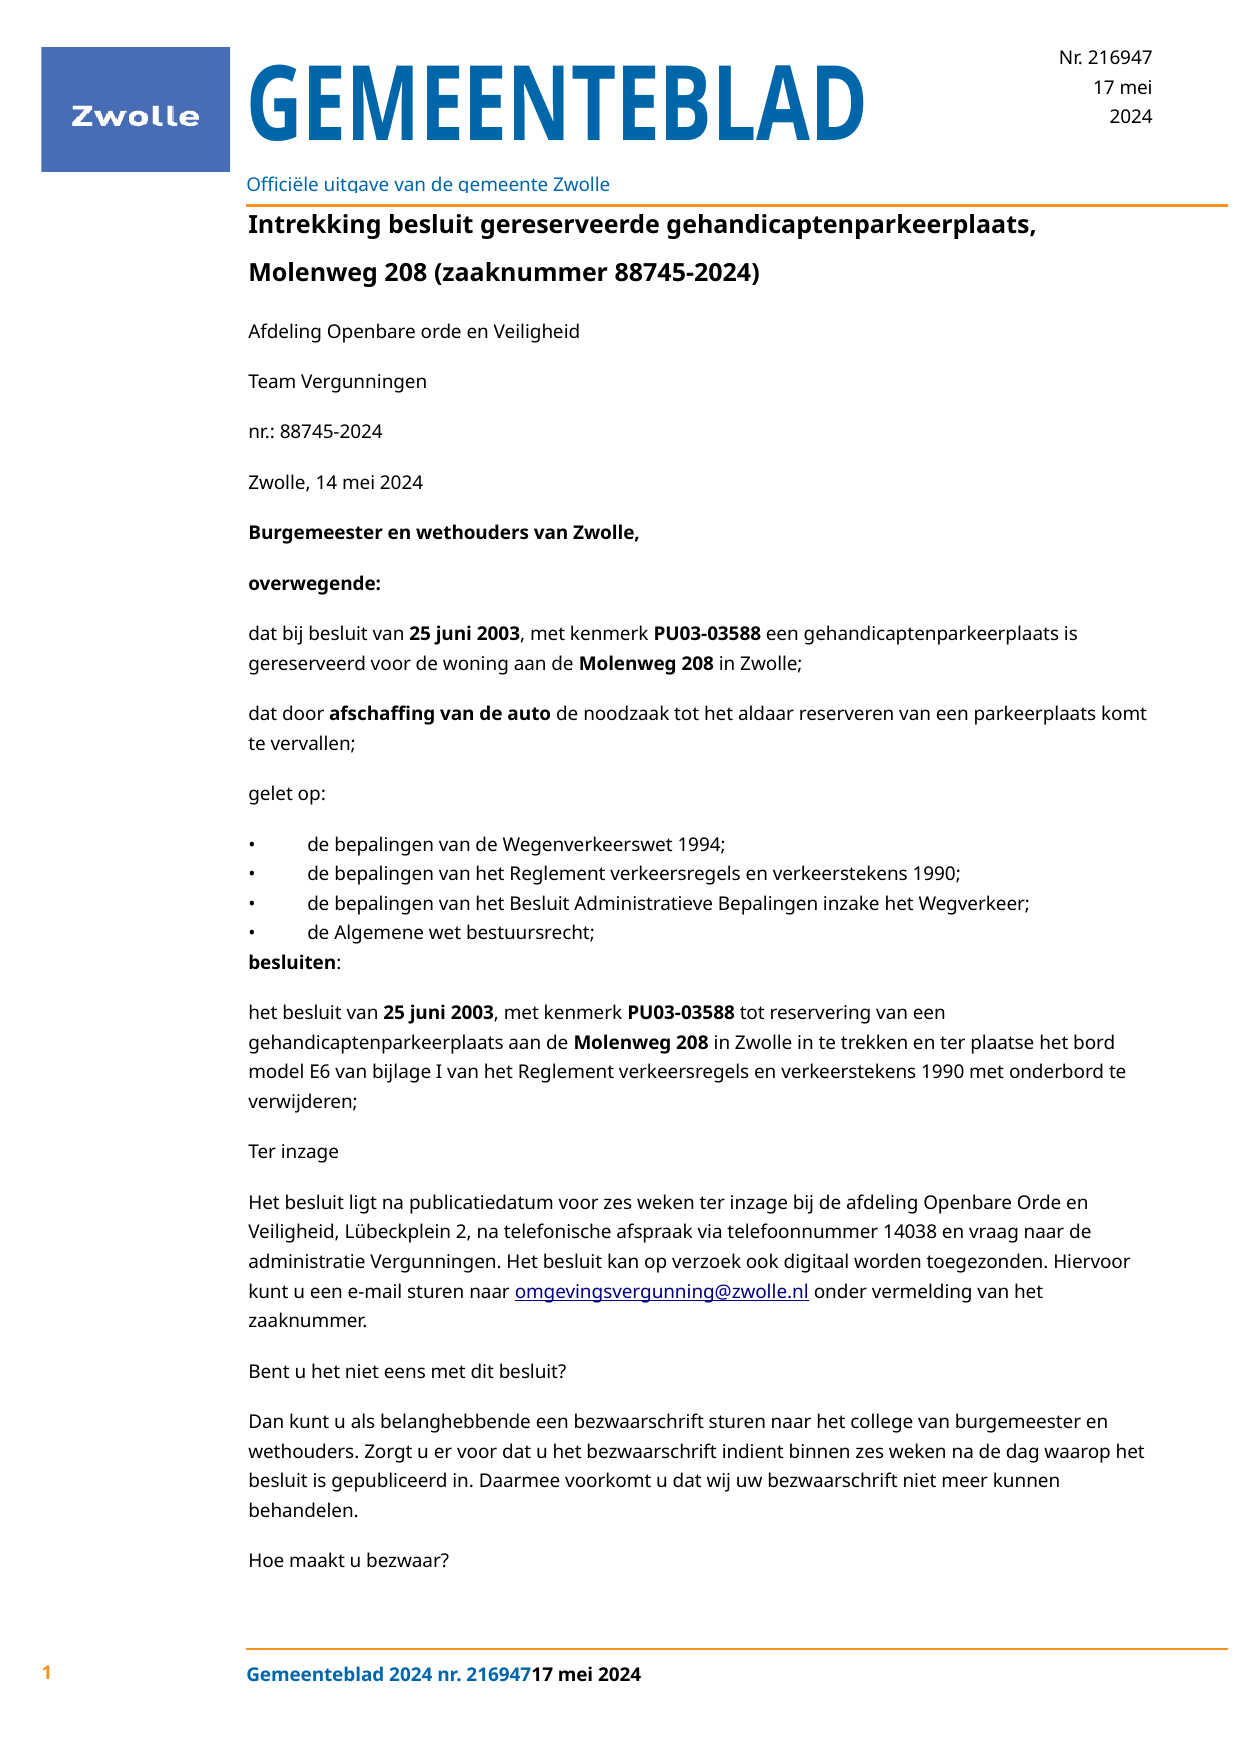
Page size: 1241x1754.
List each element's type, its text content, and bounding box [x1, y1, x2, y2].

text Burgemeester en wethouders van Zwolle, [248, 519, 1152, 545]
text Team Vergunningen [248, 368, 1152, 394]
text Afdeling Openbare orde en Veiligheid [248, 318, 1152, 344]
text besluiten: [248, 949, 1152, 975]
picture [41, 47, 231, 172]
text Ter inzage [248, 1139, 1152, 1164]
text Het besluit ligt na publicatiedatum voor zes weken ter inzage bij de afdeling Openbare Orde en Veiligheid, Lübeckplein 2, na telefonische afspraak via telefoonnummer 14038 en vraag naar de administratie Vergunningen. Het besluit kan op verzoek ook digitaal worden toegezonden. Hiervoor kunt u een e-mail sturen naar omgevingsvergunning@zwolle.nl onder vermelding van het zaaknummer. [248, 1189, 1152, 1333]
text dat bij besluit van 25 juni 2003, met kenmerk PU03-03588 een gehandicaptenparkeerplaats is gereserveerd voor de woning aan de Molenweg 208 in Zwolle; [248, 620, 1152, 676]
text Bent u het niet eens met dit besluit? [248, 1358, 1152, 1384]
text het besluit van 25 juni 2003, met kenmerk PU03-03588 tot reservering van een gehandicaptenparkeerplaats aan de Molenweg 208 in Zwolle in te trekken en ter plaatse het bord model E6 van bijlage I van het Reglement verkeersregels en verkeerstekens 1990 met onderbord te verwijderen; [248, 999, 1152, 1114]
list de Algemene wet bestuursrecht; [248, 919, 1152, 945]
text dat door afschaffing van de auto de noodzaak tot het aldaar reserveren van een parkeerplaats komt te vervallen; [248, 700, 1152, 756]
text gelet op: [248, 780, 1152, 806]
text Hoe maakt u bezwaar? [248, 1547, 1152, 1573]
text nr.: 88745-2024 [248, 419, 1152, 444]
list de bepalingen van de Wegenverkeerswet 1994; [248, 831, 1152, 857]
list de bepalingen van het Reglement verkeersregels en verkeerstekens 1990; [248, 860, 1152, 886]
text Intrekking besluit gereserveerde gehandicaptenparkeerplaats, Molenweg 208 (zaaknummer 88745-2024) [248, 207, 1152, 288]
text Dan kunt u als belanghebbende een bezwaarschrift sturen naar het college van burgemeester en wethouders. Zorgt u er voor dat u het bezwaarschrift indient binnen zes weken na de dag waarop het besluit is gepubliceerd in. Daarmee voorkomt u dat wij uw bezwaarschrift niet meer kunnen behandelen. [248, 1408, 1152, 1523]
list de bepalingen van het Besluit Administratieve Bepalingen inzake het Wegverkeer; [248, 890, 1152, 916]
text Zwolle, 14 mei 2024 [248, 469, 1152, 495]
text overwegende: [248, 570, 1152, 596]
